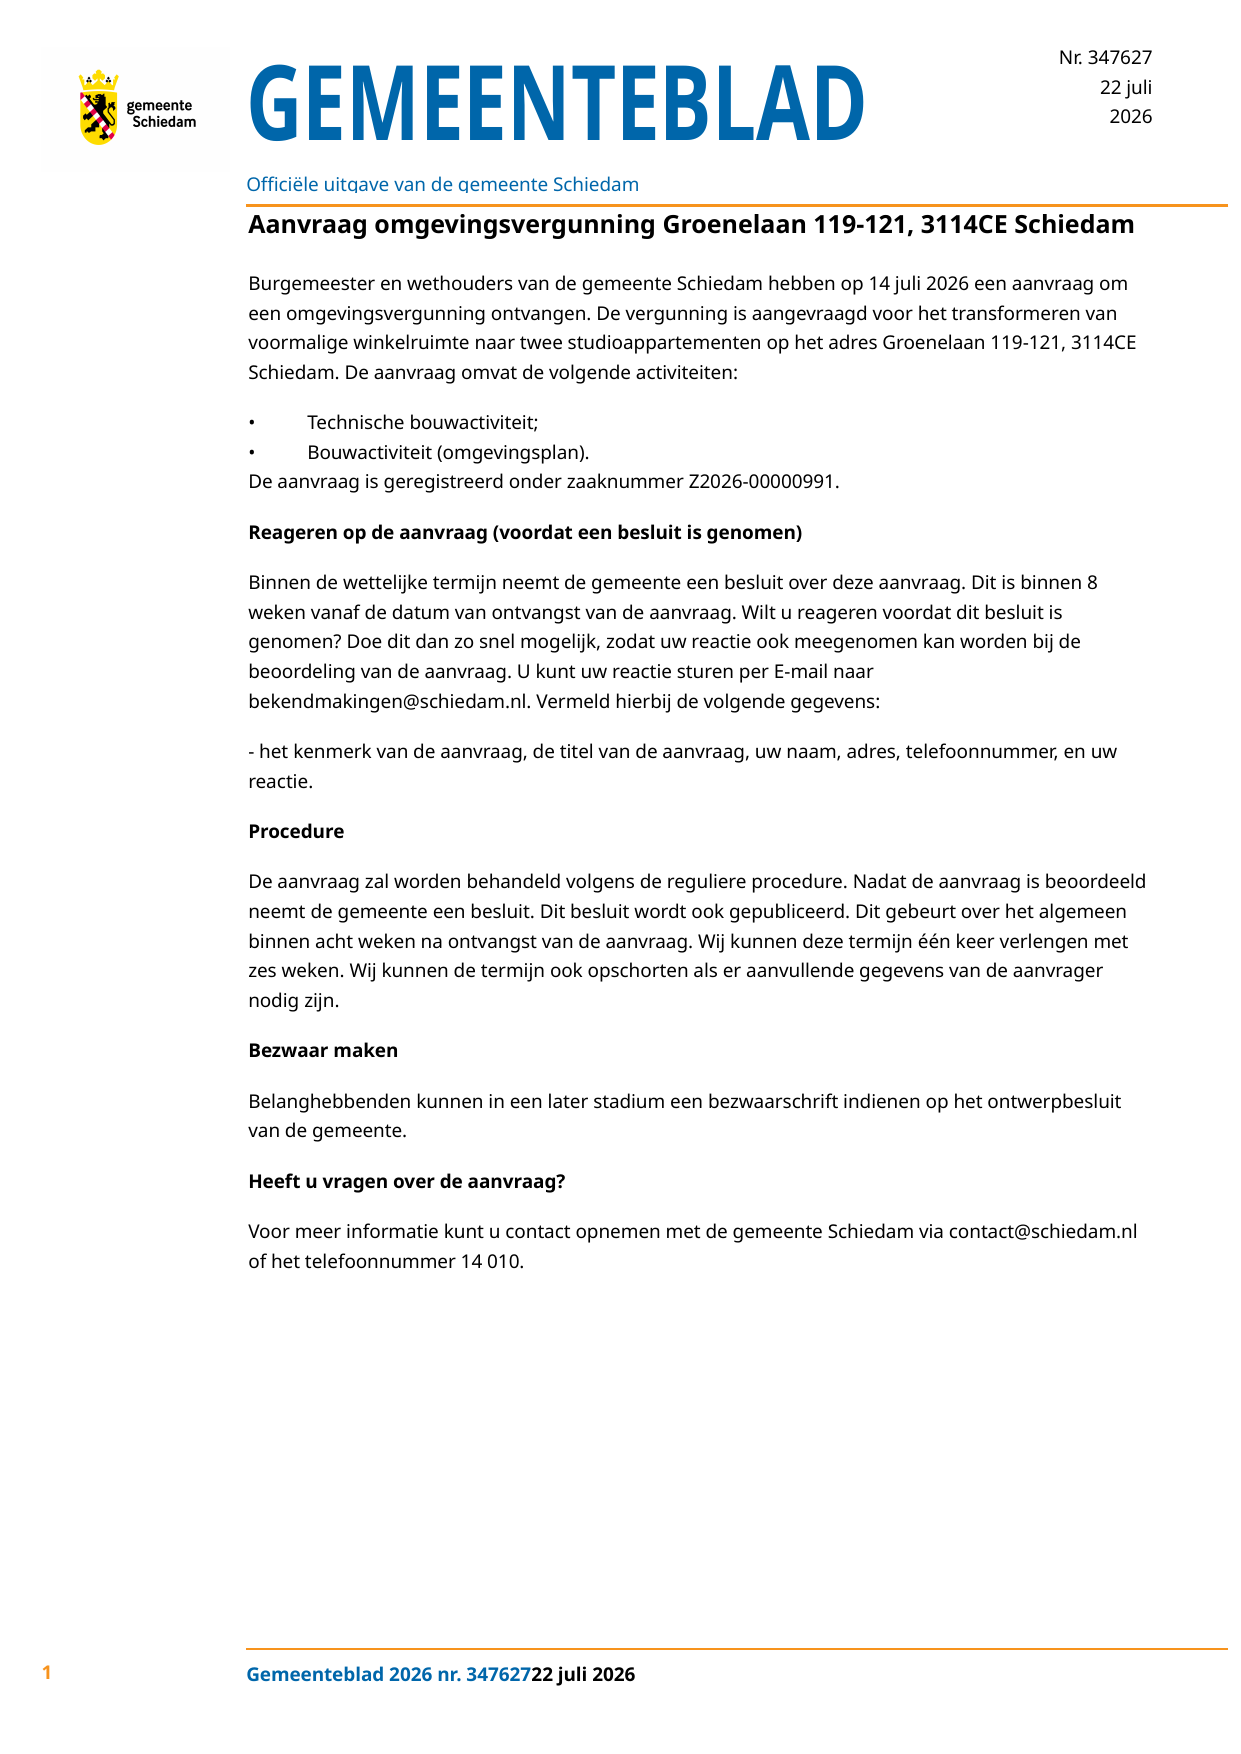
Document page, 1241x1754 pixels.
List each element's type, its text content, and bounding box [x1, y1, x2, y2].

text Belanghebbenden kunnen in een later stadium een bezwaarschrift indienen op het ontwerpbesluit van de gemeente. [248, 1088, 1152, 1143]
text Bezwaar maken [248, 1037, 1152, 1063]
text De aanvraag zal worden behandeld volgens de reguliere procedure. Nadat de aanvraag is beoordeeld neemt de gemeente een besluit. Dit besluit wordt ook gepubliceerd. Dit gebeurt over het algemeen binnen acht weken na ontvangst van de aanvraag. Wij kunnen deze termijn één keer verlengen met zes weken. Wij kunnen de termijn ook opschorten als er aanvullende gegevens van de aanvrager nodig zijn. [248, 869, 1152, 1013]
text Heeft u vragen over de aanvraag? [248, 1168, 1152, 1193]
picture [41, 47, 231, 172]
text Reageren op de aanvraag (voordat een besluit is genomen) [248, 519, 1152, 545]
text Procedure [248, 818, 1152, 844]
text Binnen de wettelijke termijn neemt de gemeente een besluit over deze aanvraag. Dit is binnen 8 weken vanaf de datum van ontvangst van de aanvraag. Wilt u reageren voordat dit besluit is genomen? Doe dit dan zo snel mogelijk, zodat uw reactie ook meegenomen kan worden bij de beoordeling van de aanvraag. U kunt uw reactie sturen per E-mail naar bekendmakingen@schiedam.nl. Vermeld hierbij de volgende gegevens: [248, 569, 1152, 713]
text Burgemeester en wethouders van de gemeente Schiedam hebben op 14 juli 2026 een aanvraag om een omgevingsvergunning ontvangen. De vergunning is aangevraagd voor het transformeren van voormalige winkelruimte naar twee studioappartementen op het adres Groenelaan 119-121, 3114CE Schiedam. De aanvraag omvat de volgende activiteiten: [248, 270, 1152, 385]
text - het kenmerk van de aanvraag, de titel van de aanvraag, uw naam, adres, telefoonnummer, en uw reactie. [248, 738, 1152, 793]
text Aanvraag omgevingsvergunning Groenelaan 119-121, 3114CE Schiedam [248, 207, 1152, 241]
text Voor meer informatie kunt u contact opnemen met de gemeente Schiedam via contact@schiedam.nl of het telefoonnummer 14 010. [248, 1218, 1152, 1273]
text De aanvraag is geregistreerd onder zaaknummer Z2026-00000991. [248, 469, 1152, 494]
list Bouwactiviteit (omgevingsplan). [248, 439, 1152, 465]
list Technische bouwactiviteit; [248, 409, 1152, 435]
